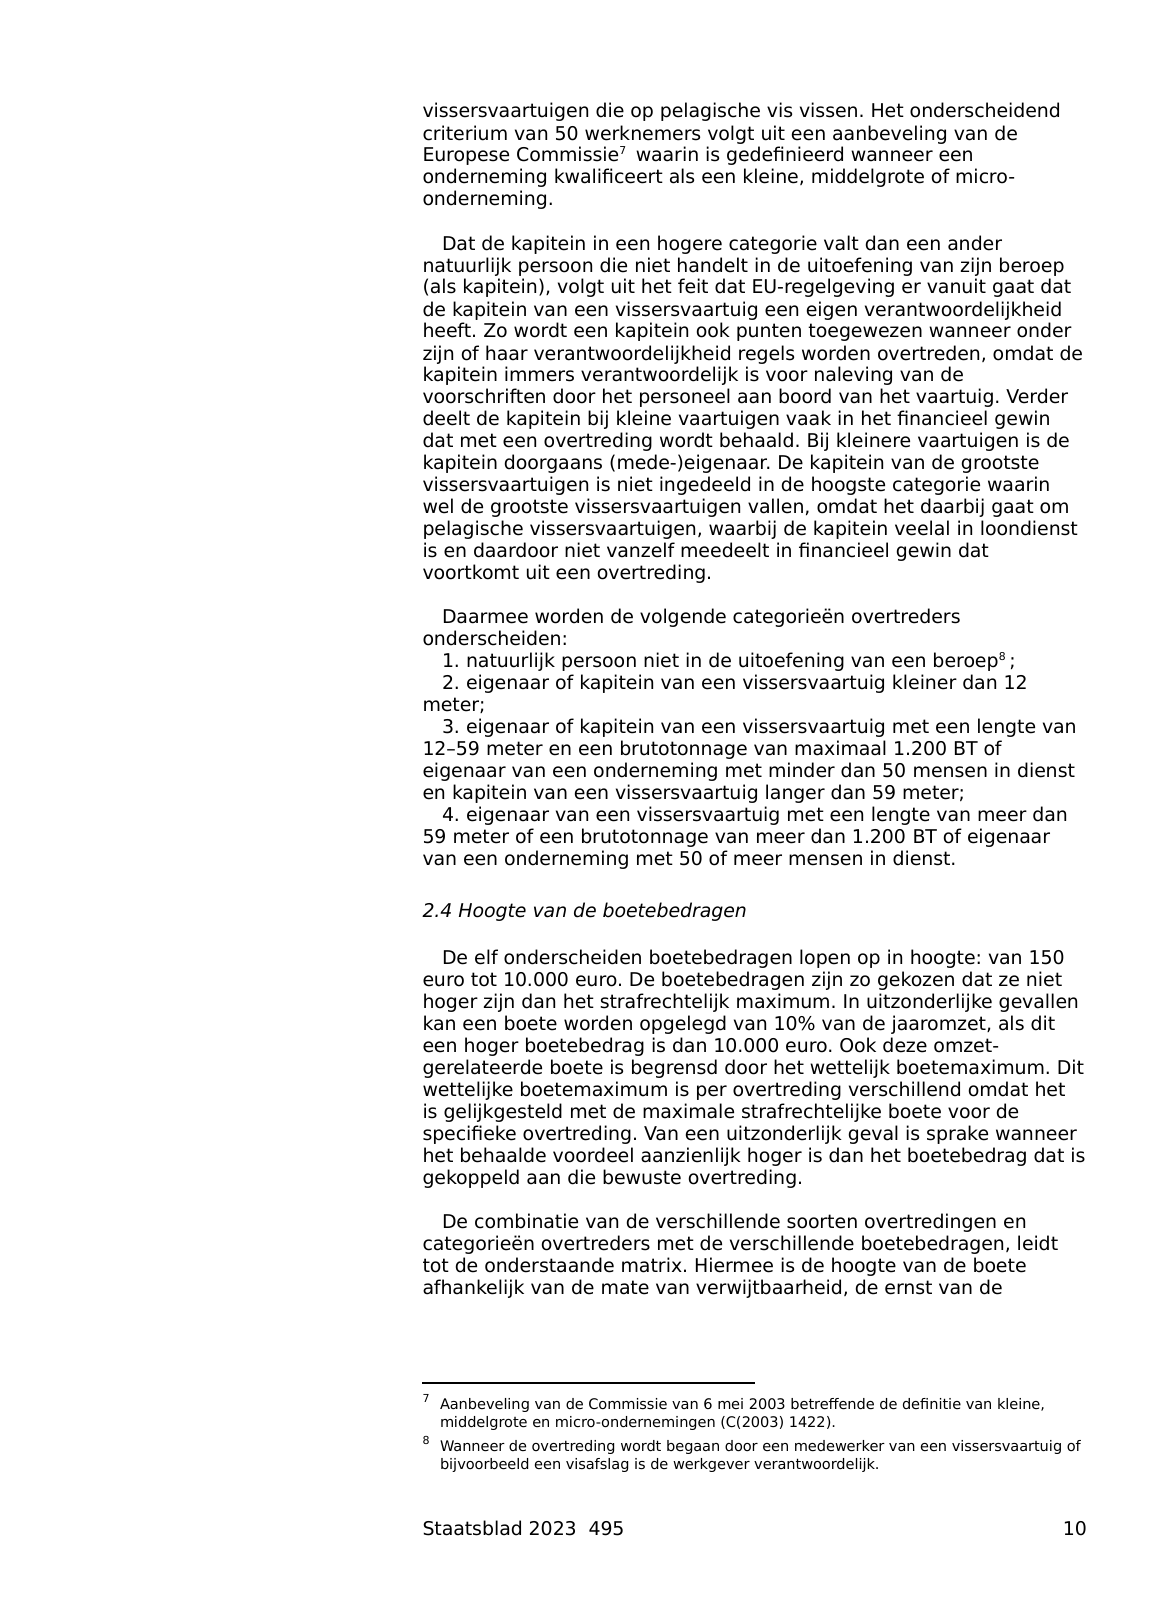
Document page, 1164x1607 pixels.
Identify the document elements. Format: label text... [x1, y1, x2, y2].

subtitle 2.4 Hoogte van de boetebedragen [422, 900, 1087, 922]
text vissersvaartuigen die op pelagische vis vissen. Het onderscheidend criterium van 50 werknemers volgt uit een aanbeveling van de Europese Commissie waarin is gedefinieerd wanneer een onderneming kwalificeert als een kleine, middelgrote of micro-onderneming. [422, 100, 1087, 210]
text 3. eigenaar of kapitein van een vissersvaartuig met een lengte van 12–59 meter en een brutotonnage van maximaal 1.200 BT of eigenaar van een onderneming met minder dan 50 mensen in dienst en kapitein van een vissersvaartuig langer dan 59 meter; [422, 716, 1087, 804]
text Wanneer de overtreding wordt begaan door een medewerker van een vissersvaartuig of bijvoorbeeld een visafslag is de werkgever verantwoordelijk. [422, 1434, 1087, 1473]
text Dat de kapitein in een hogere categorie valt dan een ander natuurlijk persoon die niet handelt in de uitoefening van zijn beroep (als kapitein), volgt uit het feit dat EU-regelgeving er vanuit gaat dat de kapitein van een vissersvaartuig een eigen verantwoordelijkheid heeft. Zo wordt een kapitein ook punten toegewezen wanneer onder zijn of haar verantwoordelijkheid regels worden overtreden, omdat de kapitein immers verantwoordelijk is voor naleving van de voorschriften door het personeel aan boord van het vaartuig. Verder deelt de kapitein bij kleine vaartuigen vaak in het financieel gewin dat met een overtreding wordt behaald. Bij kleinere vaartuigen is de kapitein doorgaans (mede-)eigenaar. De kapitein van de grootste vissersvaartuigen is niet ingedeeld in de hoogste categorie waarin wel de grootste vissersvaartuigen vallen, omdat het daarbij gaat om pelagische vissersvaartuigen, waarbij de kapitein veelal in loondienst is en daardoor niet vanzelf meedeelt in financieel gewin dat voortkomt uit een overtreding. [422, 232, 1087, 584]
text 2. eigenaar of kapitein van een vissersvaartuig kleiner dan 12 meter; [422, 672, 1087, 716]
text De elf onderscheiden boetebedragen lopen op in hoogte: van 150 euro tot 10.000 euro. De boetebedragen zijn zo gekozen dat ze niet hoger zijn dan het strafrechtelijk maximum. In uitzonderlijke gevallen kan een boete worden opgelegd van 10% van de jaaromzet, als dit een hoger boetebedrag is dan 10.000 euro. Ook deze omzet-gerelateerde boete is begrensd door het wettelijk boetemaximum. Dit wettelijke boetemaximum is per overtreding verschillend omdat het is gelijkgesteld met de maximale strafrechtelijke boete voor de specifieke overtreding. Van een uitzonderlijk geval is sprake wanneer het behaalde voordeel aanzienlijk hoger is dan het boetebedrag dat is gekoppeld aan die bewuste overtreding. [422, 947, 1087, 1189]
text Aanbeveling van de Commissie van 6 mei 2003 betreffende de definitie van kleine, middelgrote en micro-ondernemingen (C(2003) 1422). [422, 1392, 1087, 1431]
text 4. eigenaar van een vissersvaartuig met een lengte van meer dan 59 meter of een brutotonnage van meer dan 1.200 BT of eigenaar van een onderneming met 50 of meer mensen in dienst. [422, 804, 1087, 870]
text 1. natuurlijk persoon niet in de uitoefening van een beroep; [422, 650, 1087, 672]
text Daarmee worden de volgende categorieën overtreders onderscheiden: [422, 606, 1087, 650]
text De combinatie van de verschillende soorten overtredingen en categorieën overtreders met de verschillende boetebedragen, leidt tot de onderstaande matrix. Hiermee is de hoogte van de boete afhankelijk van de mate van verwijtbaarheid, de ernst van de [422, 1211, 1087, 1299]
